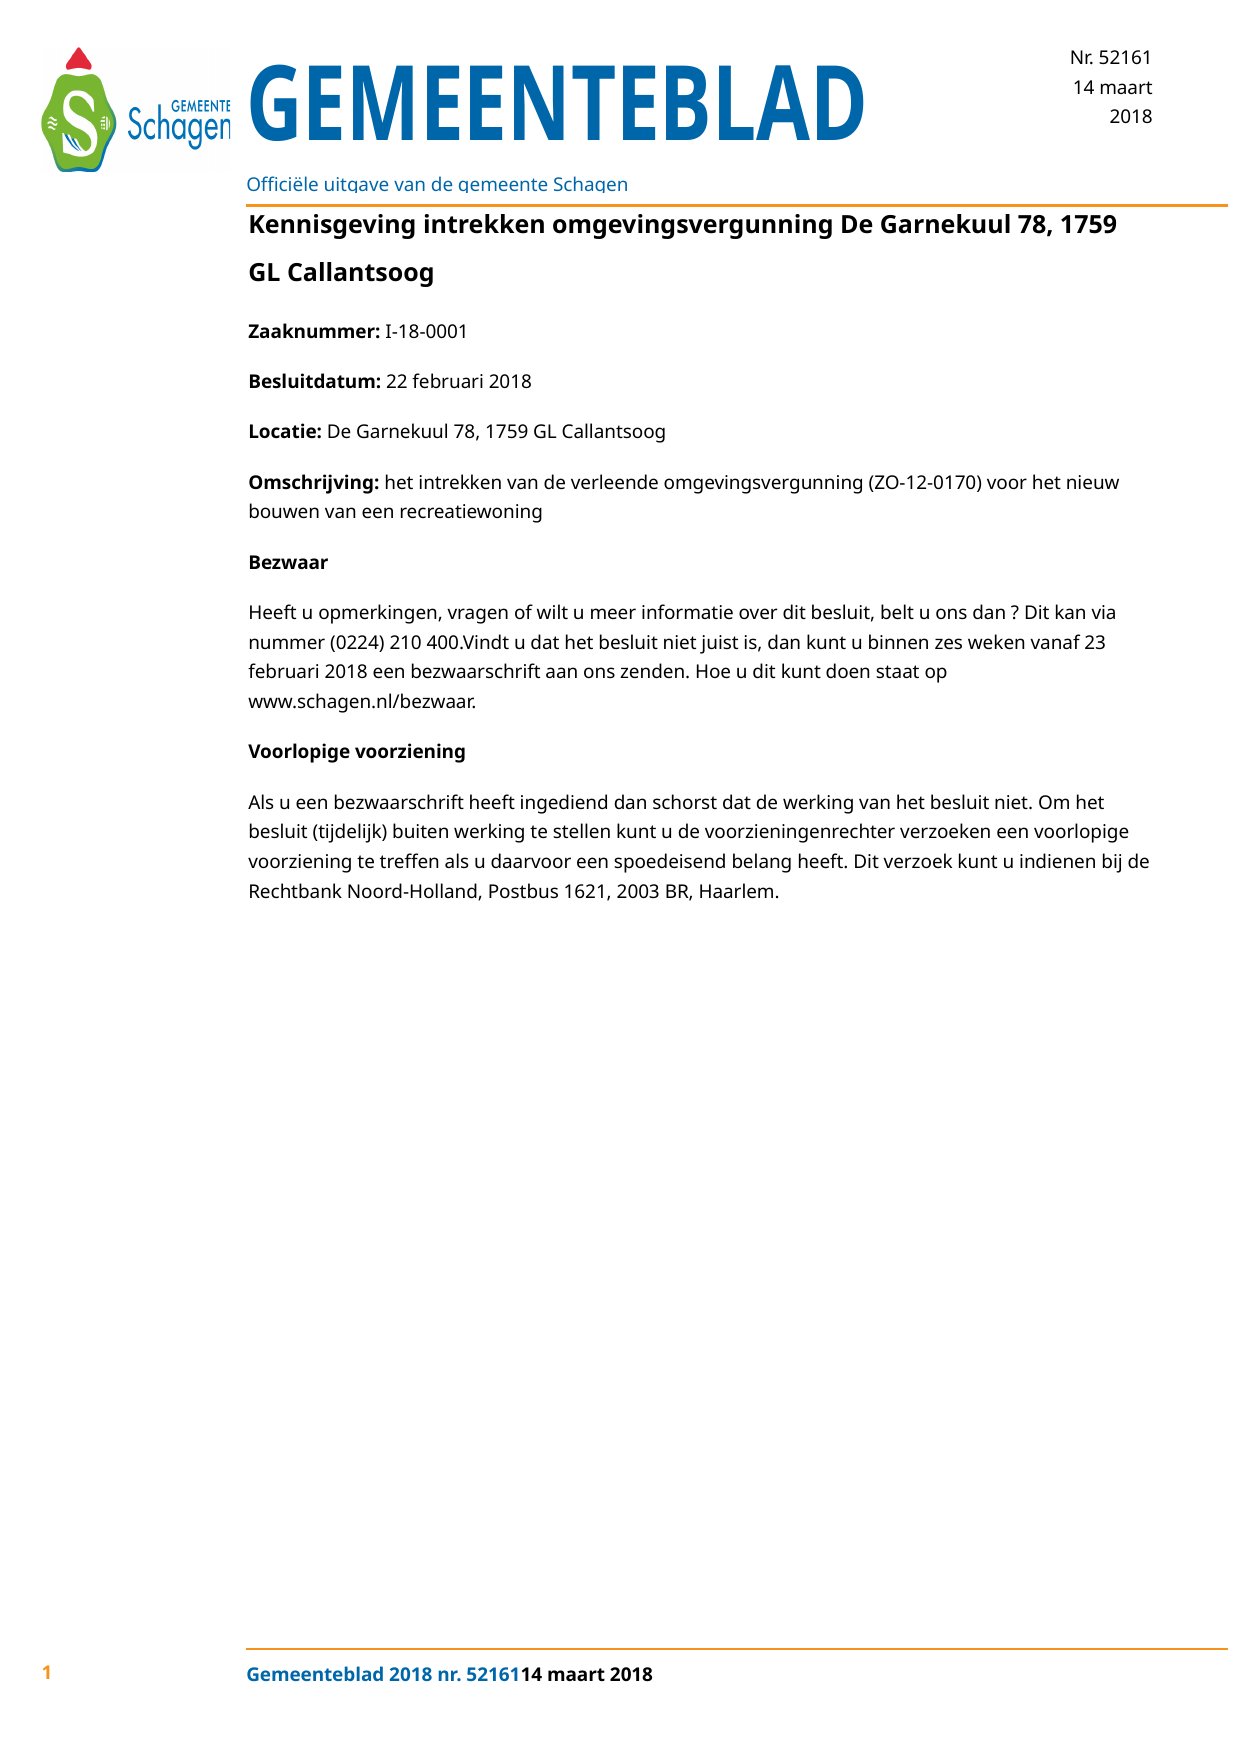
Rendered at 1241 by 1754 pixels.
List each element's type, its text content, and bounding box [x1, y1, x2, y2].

text Locatie: De Garnekuul 78, 1759 GL Callantsoog [248, 419, 1152, 444]
text Kennisgeving intrekken omgevingsvergunning De Garnekuul 78, 1759 GL Callantsoog [248, 207, 1152, 288]
text Besluitdatum: 22 februari 2018 [248, 368, 1152, 394]
text Heeft u opmerkingen, vragen of wilt u meer informatie over dit besluit, belt u ons dan ? Dit kan via nummer (0224) 210 400.Vindt u dat het besluit niet juist is, dan kunt u binnen zes weken vanaf 23 februari 2018 een bezwaarschrift aan ons zenden. Hoe u dit kunt doen staat op www.schagen.nl/bezwaar. [248, 599, 1152, 714]
picture [41, 47, 231, 172]
text Als u een bezwaarschrift heeft ingediend dan schorst dat de werking van het besluit niet. Om het besluit (tijdelijk) buiten werking te stellen kunt u de voorzieningenrechter verzoeken een voorlopige voorziening te treffen als u daarvoor een spoedeisend belang heeft. Dit verzoek kunt u indienen bij de Rechtbank Noord-Holland, Postbus 1621, 2003 BR, Haarlem. [248, 789, 1152, 904]
text Bezwaar [248, 549, 1152, 575]
text Zaaknummer: I-18-0001 [248, 318, 1152, 344]
text Omschrijving: het intrekken van de verleende omgevingsvergunning (ZO-12-0170) voor het nieuw bouwen van een recreatiewoning [248, 469, 1152, 524]
text Voorlopige voorziening [248, 739, 1152, 764]
